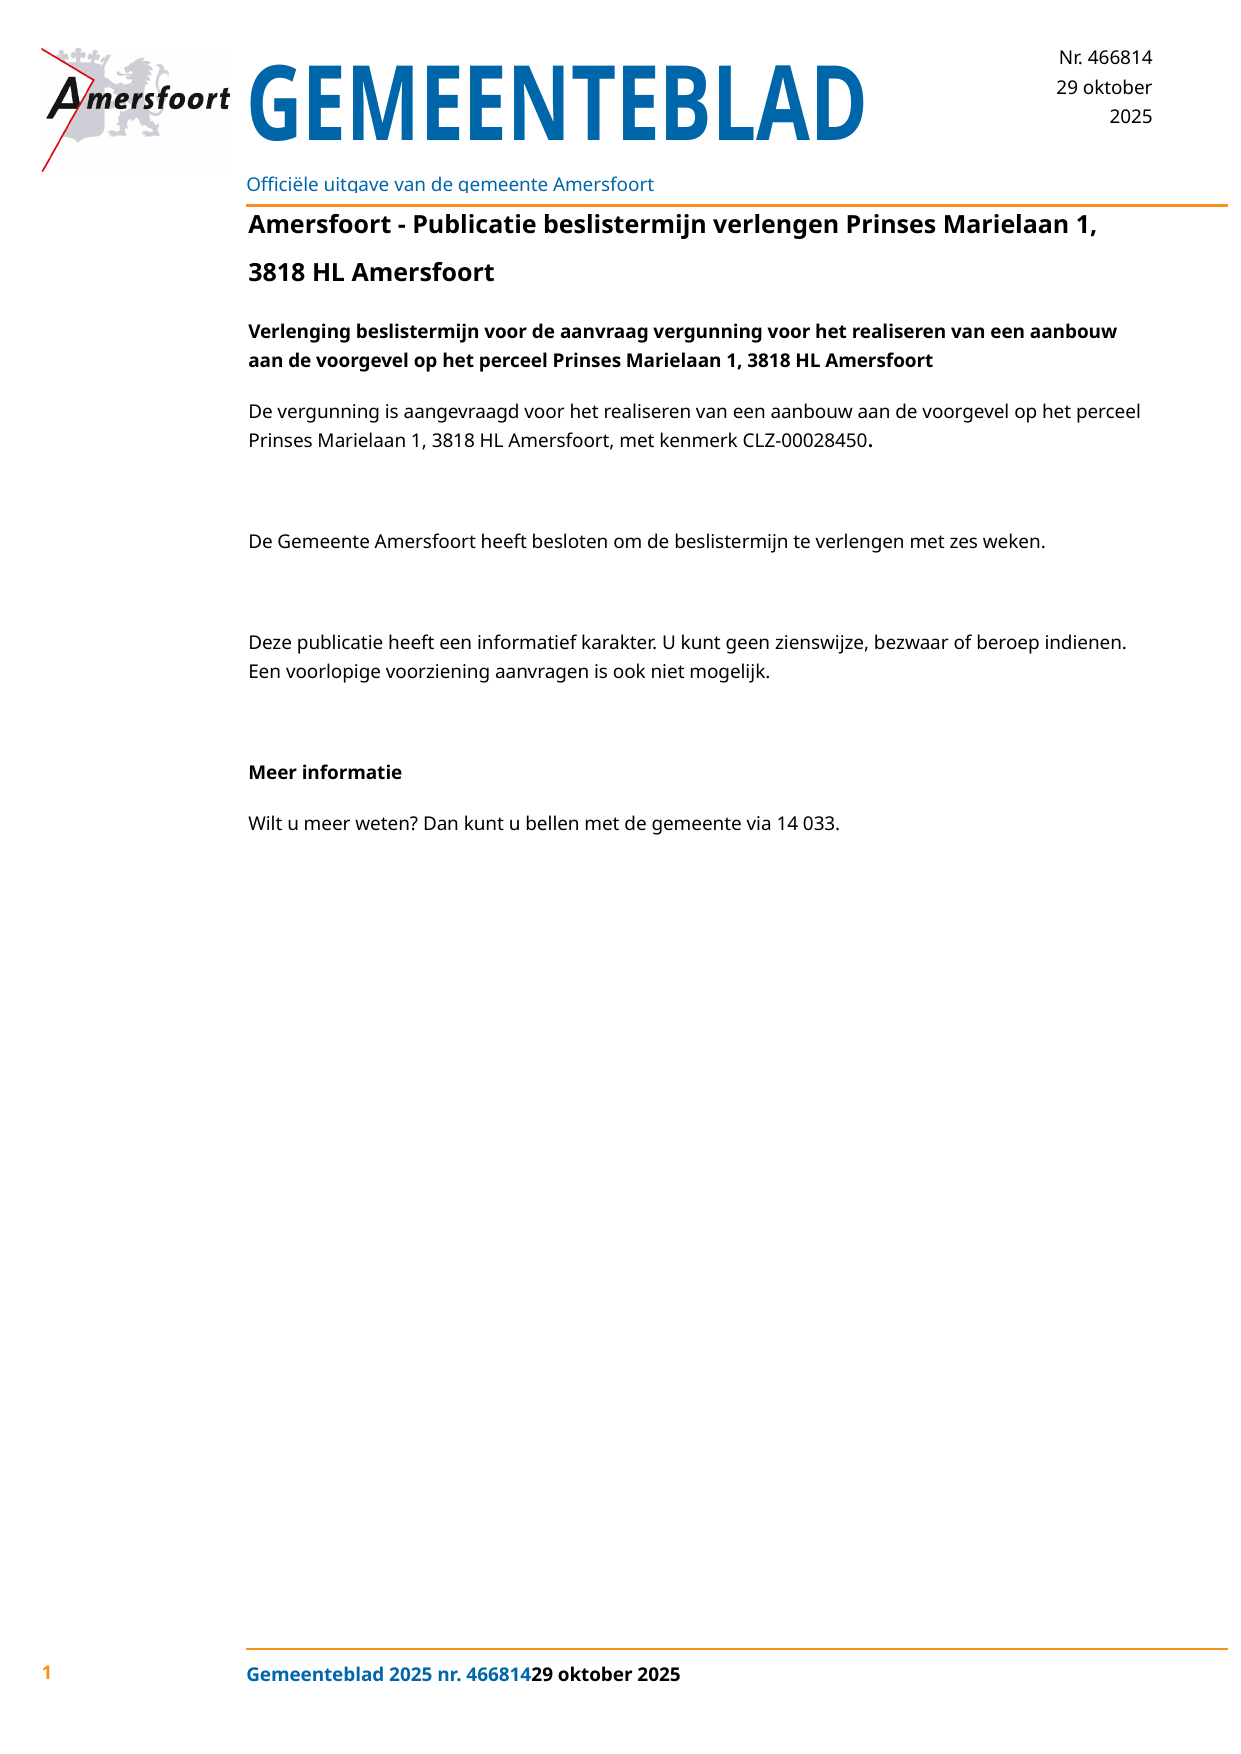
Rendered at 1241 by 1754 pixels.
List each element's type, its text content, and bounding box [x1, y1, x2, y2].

text De vergunning is aangevraagd voor het realiseren van een aanbouw aan de voorgevel op het perceel Prinses Marielaan 1, 3818 HL Amersfoort, met kenmerk CLZ-00028450. [248, 398, 1152, 453]
text Wilt u meer weten? Dan kunt u bellen met de gemeente via 14 033. [248, 810, 1152, 836]
text Deze publicatie heeft een informatief karakter. U kunt geen zienswijze, bezwaar of beroep indienen. Een voorlopige voorziening aanvragen is ook niet mogelijk. [248, 629, 1152, 684]
picture [41, 47, 231, 172]
text Amersfoort - Publicatie beslistermijn verlengen Prinses Marielaan 1, 3818 HL Amersfoort [248, 207, 1152, 288]
text Verlenging beslistermijn voor de aanvraag vergunning voor het realiseren van een aanbouw aan de voorgevel op het perceel Prinses Marielaan 1, 3818 HL Amersfoort [248, 318, 1152, 373]
text Meer informatie [248, 759, 1152, 785]
text De Gemeente Amersfoort heeft besloten om de beslistermijn te verlengen met zes weken. [248, 528, 1152, 554]
